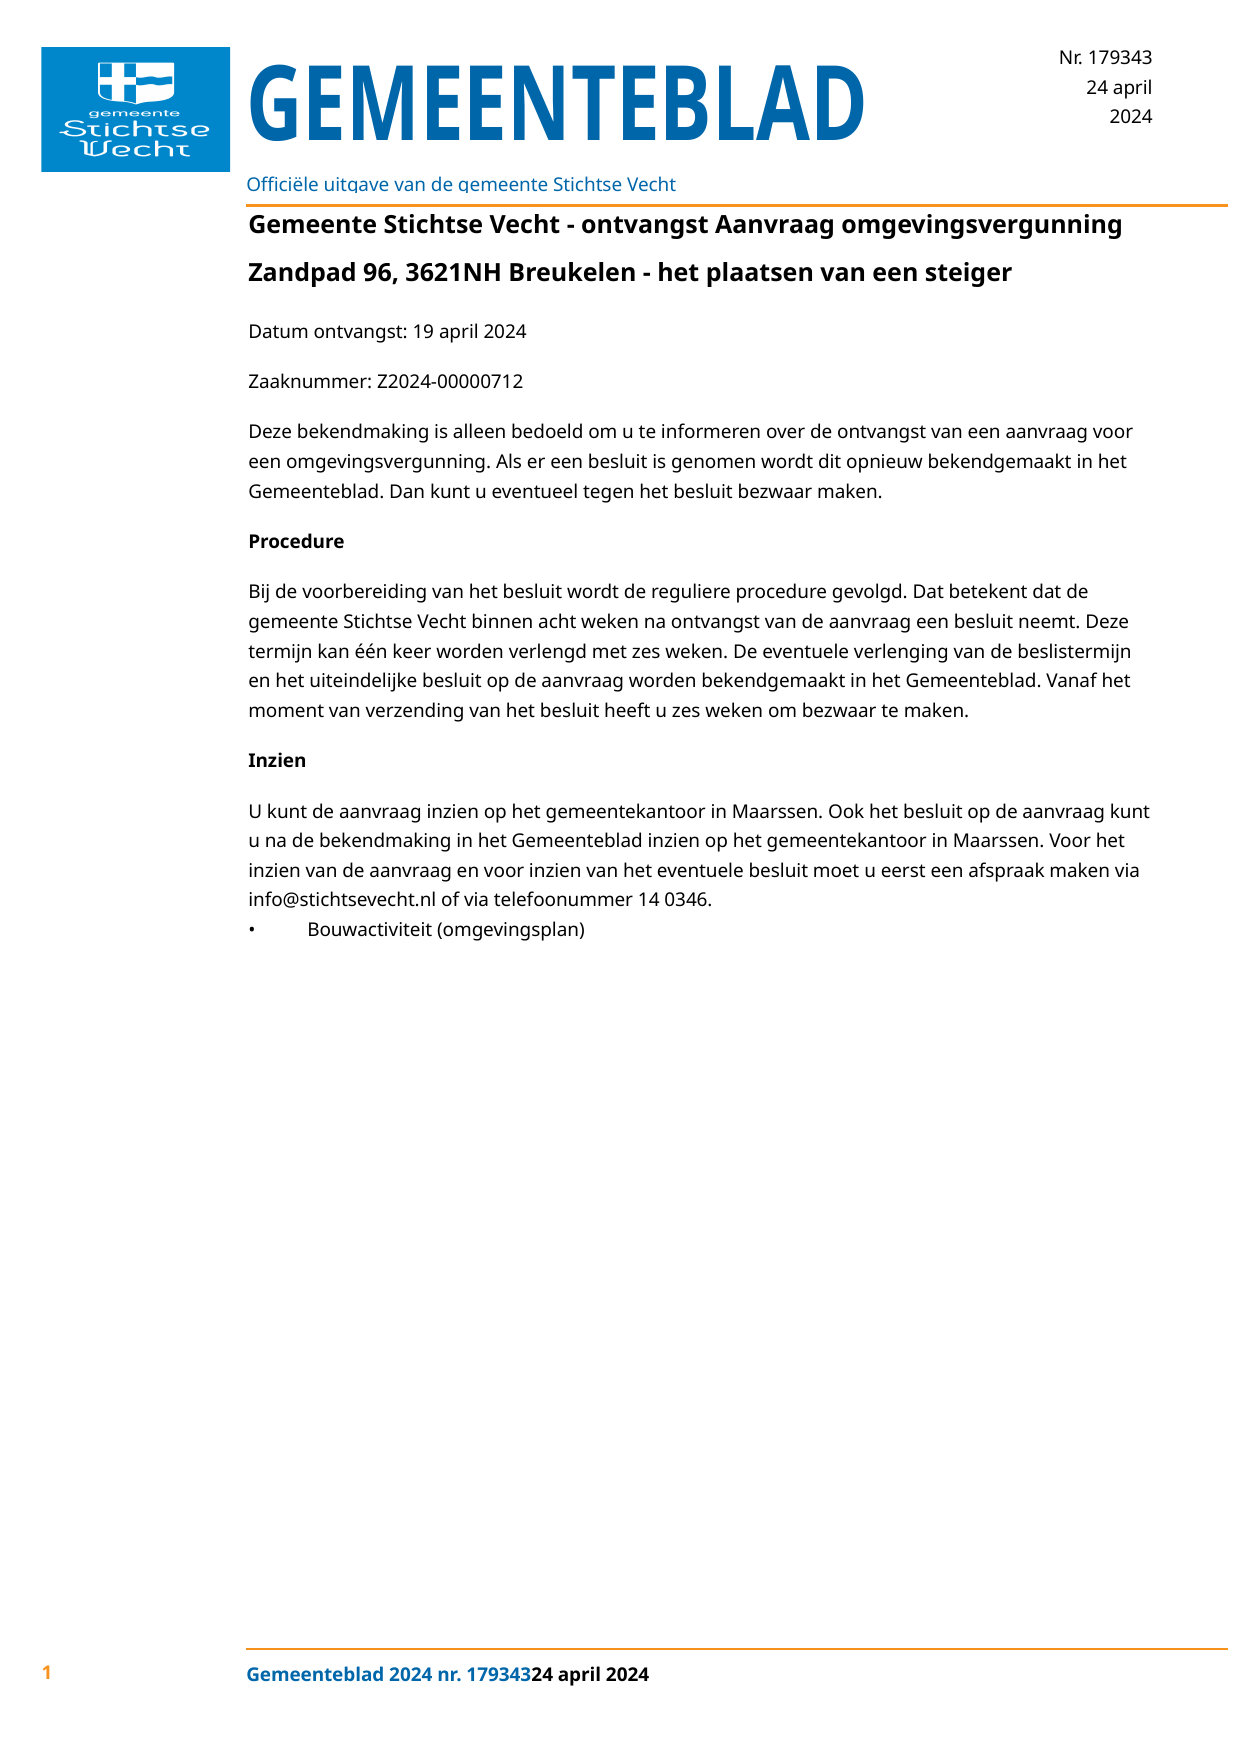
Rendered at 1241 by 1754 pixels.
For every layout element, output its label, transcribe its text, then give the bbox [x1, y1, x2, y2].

list Bouwactiviteit (omgevingsplan) [248, 916, 1152, 942]
text Datum ontvangst: 19 april 2024 [248, 318, 1152, 344]
picture [137, 63, 174, 103]
text Inzien [248, 747, 1152, 773]
text Procedure [248, 528, 1152, 554]
text Deze bekendmaking is alleen bedoeld om u te informeren over de ontvangst van een aanvraag voor een omgevingsvergunning. Als er een besluit is genomen wordt dit opnieuw bekendgemaakt in het Gemeenteblad. Dan kunt u eventueel tegen het besluit bezwaar maken. [248, 419, 1152, 504]
text U kunt de aanvraag inzien op het gemeentekantoor in Maarssen. Ook het besluit op de aanvraag kunt u na de bekendmaking in het Gemeenteblad inzien op het gemeentekantoor in Maarssen. Voor het inzien van de aanvraag en voor inzien van het eventuele besluit moet u eerst een afspraak maken via info@stichtsevecht.nl of via telefoonummer 14 0346. [248, 798, 1152, 912]
picture [99, 63, 135, 101]
text Bij de voorbereiding van het besluit wordt de reguliere procedure gevolgd. Dat betekent dat de gemeente Stichtse Vecht binnen acht weken na ontvangst van de aanvraag een besluit neemt. Deze termijn kan één keer worden verlengd met zes weken. De eventuele verlenging van de beslistermijn en het uiteindelijke besluit op de aanvraag worden bekendgemaakt in het Gemeenteblad. Vanaf het moment van verzending van het besluit heeft u zes weken om bezwaar te maken. [248, 579, 1152, 723]
text Gemeente Stichtse Vecht - ontvangst Aanvraag omgevingsvergunning Zandpad 96, 3621NH Breukelen - het plaatsen van een steiger [248, 207, 1152, 288]
text Zaaknummer: Z2024-00000712 [248, 368, 1152, 394]
